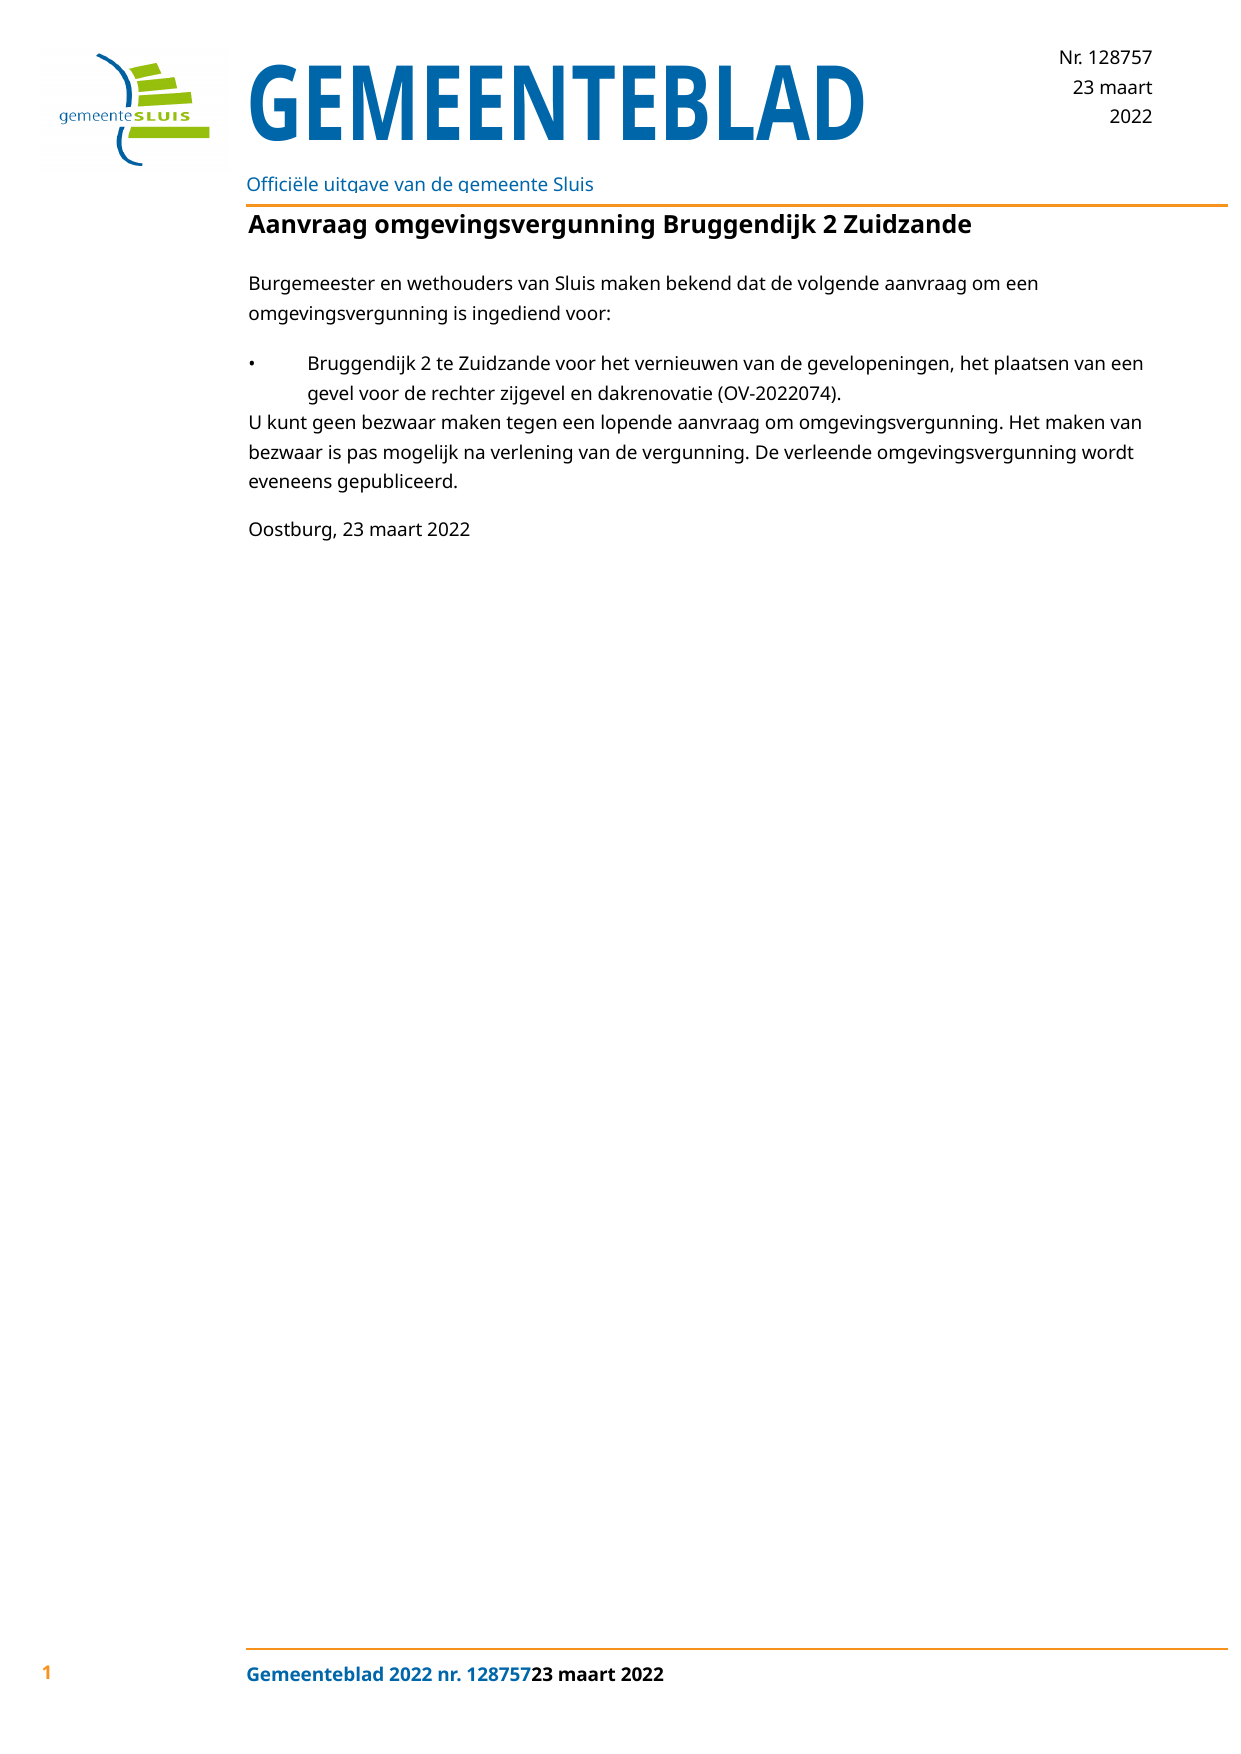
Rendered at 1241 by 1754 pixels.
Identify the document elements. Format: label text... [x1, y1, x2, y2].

text Oostburg, 23 maart 2022 [248, 516, 1152, 542]
text Aanvraag omgevingsvergunning Bruggendijk 2 Zuidzande [248, 207, 1152, 241]
picture [41, 47, 231, 172]
text Burgemeester en wethouders van Sluis maken bekend dat de volgende aanvraag om een omgevingsvergunning is ingediend voor: [248, 270, 1152, 326]
list Bruggendijk 2 te Zuidzande voor het vernieuwen van de gevelopeningen, het plaatsen van een gevel voor de rechter zijgevel en dakrenovatie (OV-2022074). [248, 350, 1152, 406]
text U kunt geen bezwaar maken tegen een lopende aanvraag om omgevingsvergunning. Het maken van bezwaar is pas mogelijk na verlening van de vergunning. De verleende omgevingsvergunning wordt eveneens gepubliceerd. [248, 409, 1152, 494]
